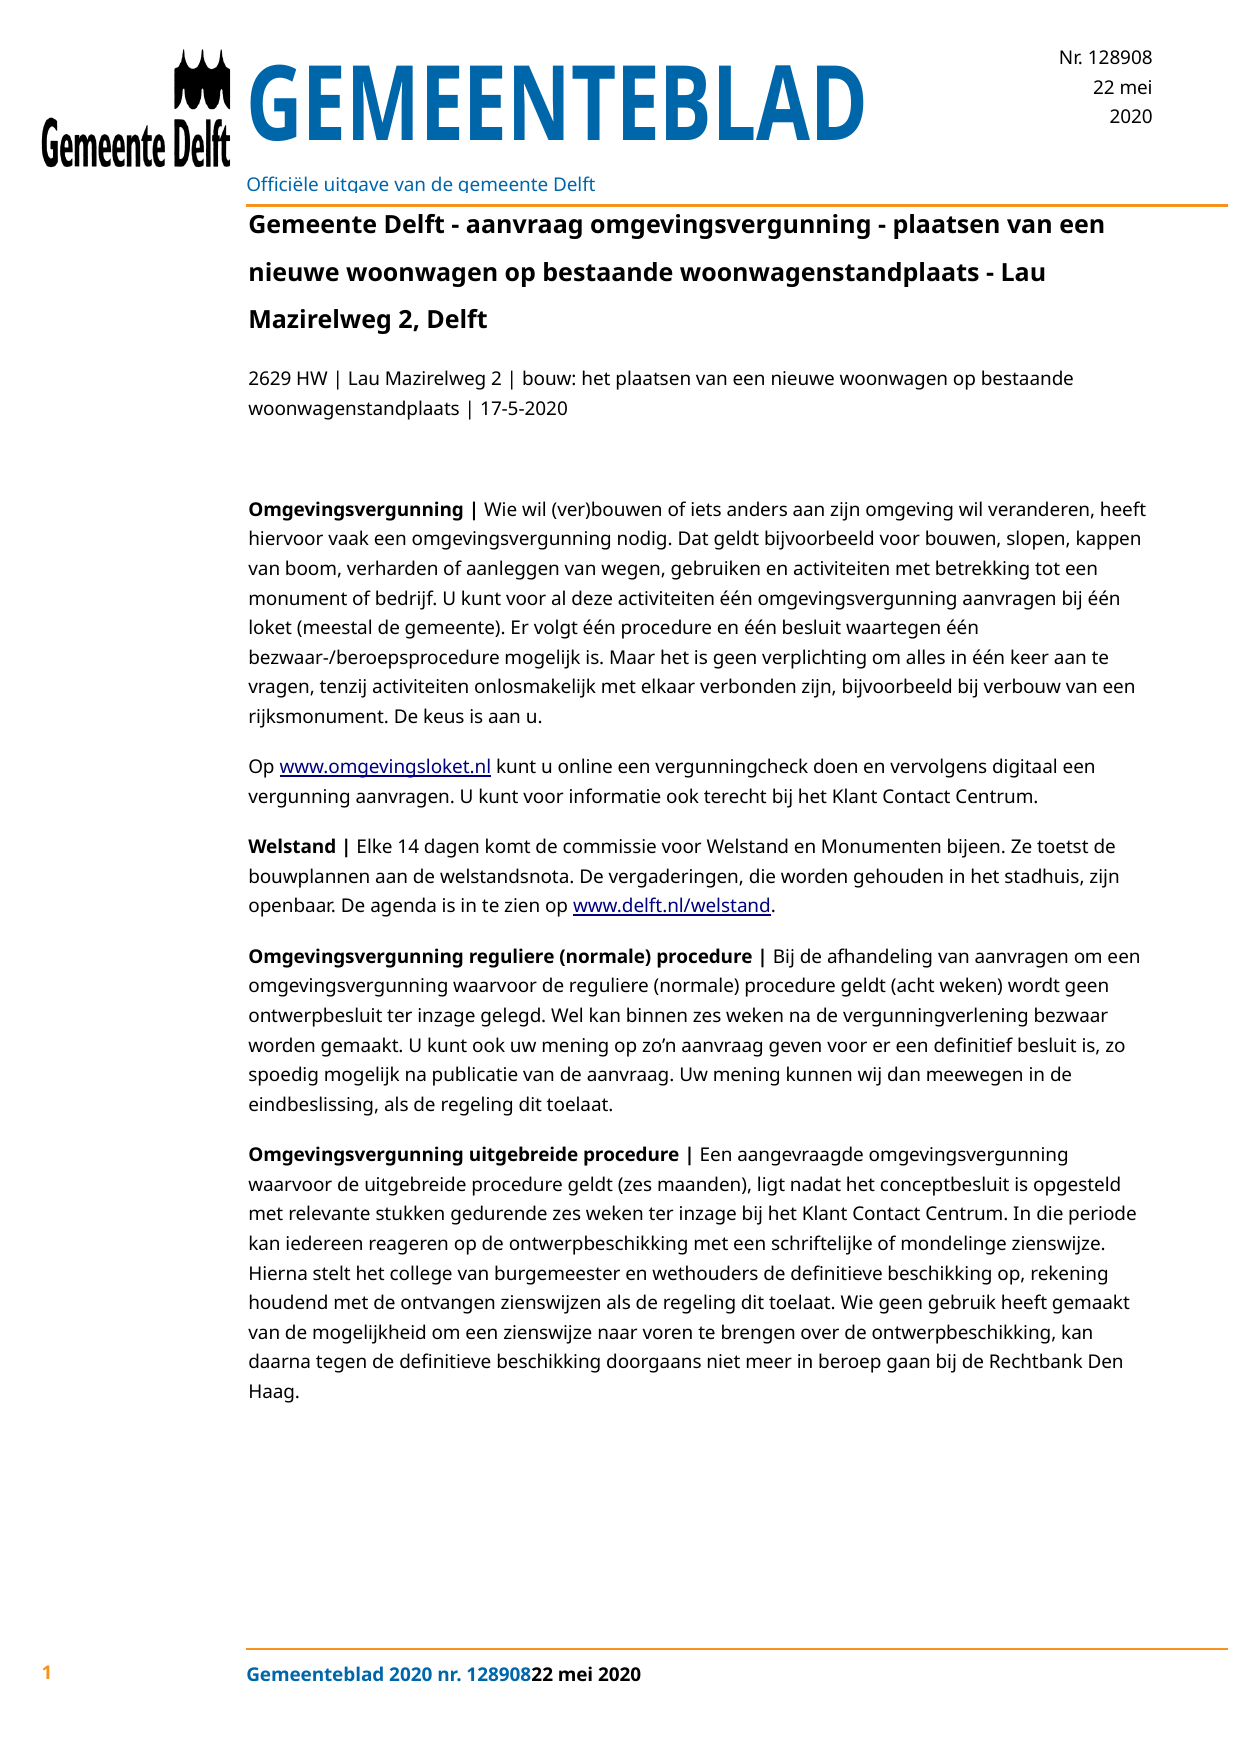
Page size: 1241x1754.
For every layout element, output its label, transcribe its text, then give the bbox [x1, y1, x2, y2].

text Omgevingsvergunning reguliere (normale) procedure | Bij de afhandeling van aanvragen om een omgevingsvergunning waarvoor de reguliere (normale) procedure geldt (acht weken) wordt geen ontwerpbesluit ter inzage gelegd. Wel kan binnen zes weken na de vergunningverlening bezwaar worden gemaakt. U kunt ook uw mening op zo’n aanvraag geven voor er een definitief besluit is, zo spoedig mogelijk na publicatie van de aanvraag. Uw mening kunnen wij dan meewegen in de eindbeslissing, als de regeling dit toelaat. [248, 943, 1152, 1117]
text Omgevingsvergunning | Wie wil (ver)bouwen of iets anders aan zijn omgeving wil veranderen, heeft hiervoor vaak een omgevingsvergunning nodig. Dat geldt bijvoorbeeld voor bouwen, slopen, kappen van boom, verharden of aanleggen van wegen, gebruiken en activiteiten met betrekking tot een monument of bedrijf. U kunt voor al deze activiteiten één omgevingsvergunning aanvragen bij één loket (meestal de gemeente). Er volgt één procedure en één besluit waartegen één bezwaar-/beroepsprocedure mogelijk is. Maar het is geen verplichting om alles in één keer aan te vragen, tenzij activiteiten onlosmakelijk met elkaar verbonden zijn, bijvoorbeeld bij verbouw van een rijksmonument. De keus is aan u. [248, 496, 1152, 729]
text Op www.omgevingsloket.nl kunt u online een vergunningcheck doen en vervolgens digitaal een vergunning aanvragen. U kunt voor informatie ook terecht bij het Klant Contact Centrum. [248, 753, 1152, 809]
text Gemeente Delft - aanvraag omgevingsvergunning - plaatsen van een nieuwe woonwagen op bestaande woonwagenstandplaats - Lau Mazirelweg 2, Delft [248, 207, 1152, 336]
picture [41, 47, 231, 172]
text Welstand | Elke 14 dagen komt de commissie voor Welstand en Monumenten bijeen. Ze toetst de bouwplannen aan de welstandsnota. De vergaderingen, die worden gehouden in het stadhuis, zijn openbaar. De agenda is in te zien op www.delft.nl/welstand. [248, 833, 1152, 918]
text 2629 HW | Lau Mazirelweg 2 | bouw: het plaatsen van een nieuwe woonwagen op bestaande woonwagenstandplaats | 17-5-2020 [248, 366, 1152, 421]
text Omgevingsvergunning uitgebreide procedure | Een aangevraagde omgevingsvergunning waarvoor de uitgebreide procedure geldt (zes maanden), ligt nadat het conceptbesluit is opgesteld met relevante stukken gedurende zes weken ter inzage bij het Klant Contact Centrum. In die periode kan iedereen reageren op de ontwerpbeschikking met een schriftelijke of mondelinge zienswijze. Hierna stelt het college van burgemeester en wethouders de definitieve beschikking op, rekening houdend met de ontvangen zienswijzen als de regeling dit toelaat. Wie geen gebruik heeft gemaakt van de mogelijkheid om een zienswijze naar voren te brengen over de ontwerpbeschikking, kan daarna tegen de definitieve beschikking doorgaans niet meer in beroep gaan bij de Rechtbank Den Haag. [248, 1141, 1152, 1404]
